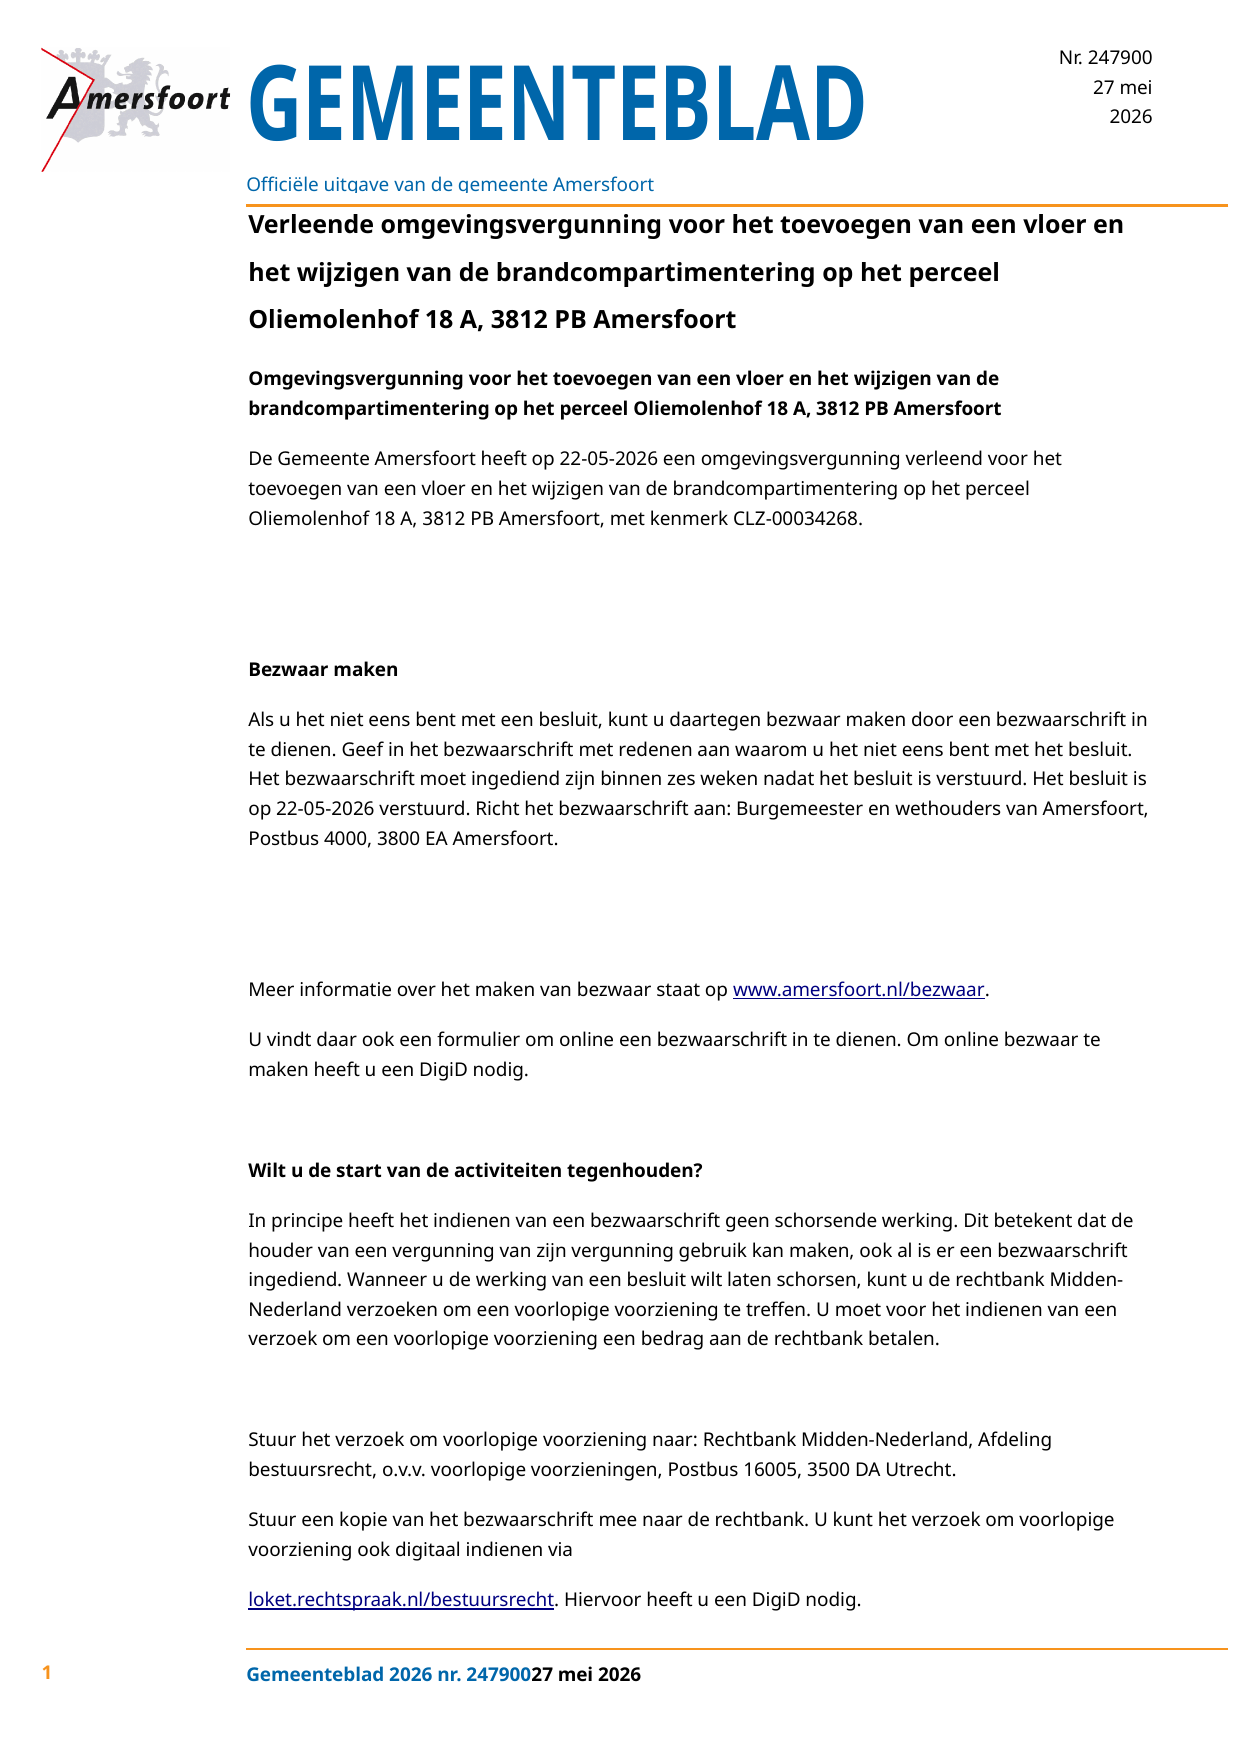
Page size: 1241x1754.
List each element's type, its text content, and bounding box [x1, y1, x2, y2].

text Wilt u de start van de activiteiten tegenhouden? [248, 1157, 1152, 1182]
text Verleende omgevingsvergunning voor het toevoegen van een vloer en het wijzigen van de brandcompartimentering op het perceel Oliemolenhof 18 A, 3812 PB Amersfoort [248, 207, 1152, 336]
picture [41, 47, 231, 172]
text De Gemeente Amersfoort heeft op 22-05-2026 een omgevingsvergunning verleend voor het toevoegen van een vloer en het wijzigen van de brandcompartimentering op het perceel Oliemolenhof 18 A, 3812 PB Amersfoort, met kenmerk CLZ-00034268. [248, 446, 1152, 530]
text Meer informatie over het maken van bezwaar staat op www.amersfoort.nl/bezwaar. [248, 976, 1152, 1002]
text loket.rechtspraak.nl/bestuursrecht. Hiervoor heeft u een DigiD nodig. [248, 1586, 1152, 1612]
text U vindt daar ook een formulier om online een bezwaarschrift in te dienen. Om online bezwaar te maken heeft u een DigiD nodig. [248, 1026, 1152, 1082]
text Stuur het verzoek om voorlopige voorziening naar: Rechtbank Midden-Nederland, Afdeling bestuursrecht, o.v.v. voorlopige voorzieningen, Postbus 16005, 3500 DA Utrecht. [248, 1426, 1152, 1482]
text In principe heeft het indienen van een bezwaarschrift geen schorsende werking. Dit betekent dat de houder van een vergunning van zijn vergunning gebruik kan maken, ook al is er een bezwaarschrift ingediend. Wanneer u de werking van een besluit wilt laten schorsen, kunt u de rechtbank Midden-Nederland verzoeken om een voorlopige voorziening te treffen. U moet voor het indienen van een verzoek om een voorlopige voorziening een bedrag aan de rechtbank betalen. [248, 1207, 1152, 1351]
text Bezwaar maken [248, 656, 1152, 682]
text Stuur een kopie van het bezwaarschrift mee naar de rechtbank. U kunt het verzoek om voorlopige voorziening ook digitaal indienen via [248, 1506, 1152, 1562]
text Als u het niet eens bent met een besluit, kunt u daartegen bezwaar maken door een bezwaarschrift in te dienen. Geef in het bezwaarschrift met redenen aan waarom u het niet eens bent met het besluit. Het bezwaarschrift moet ingediend zijn binnen zes weken nadat het besluit is verstuurd. Het besluit is op 22-05-2026 verstuurd. Richt het bezwaarschrift aan: Burgemeester en wethouders van Amersfoort, Postbus 4000, 3800 EA Amersfoort. [248, 706, 1152, 850]
text Omgevingsvergunning voor het toevoegen van een vloer en het wijzigen van de brandcompartimentering op het perceel Oliemolenhof 18 A, 3812 PB Amersfoort [248, 366, 1152, 421]
